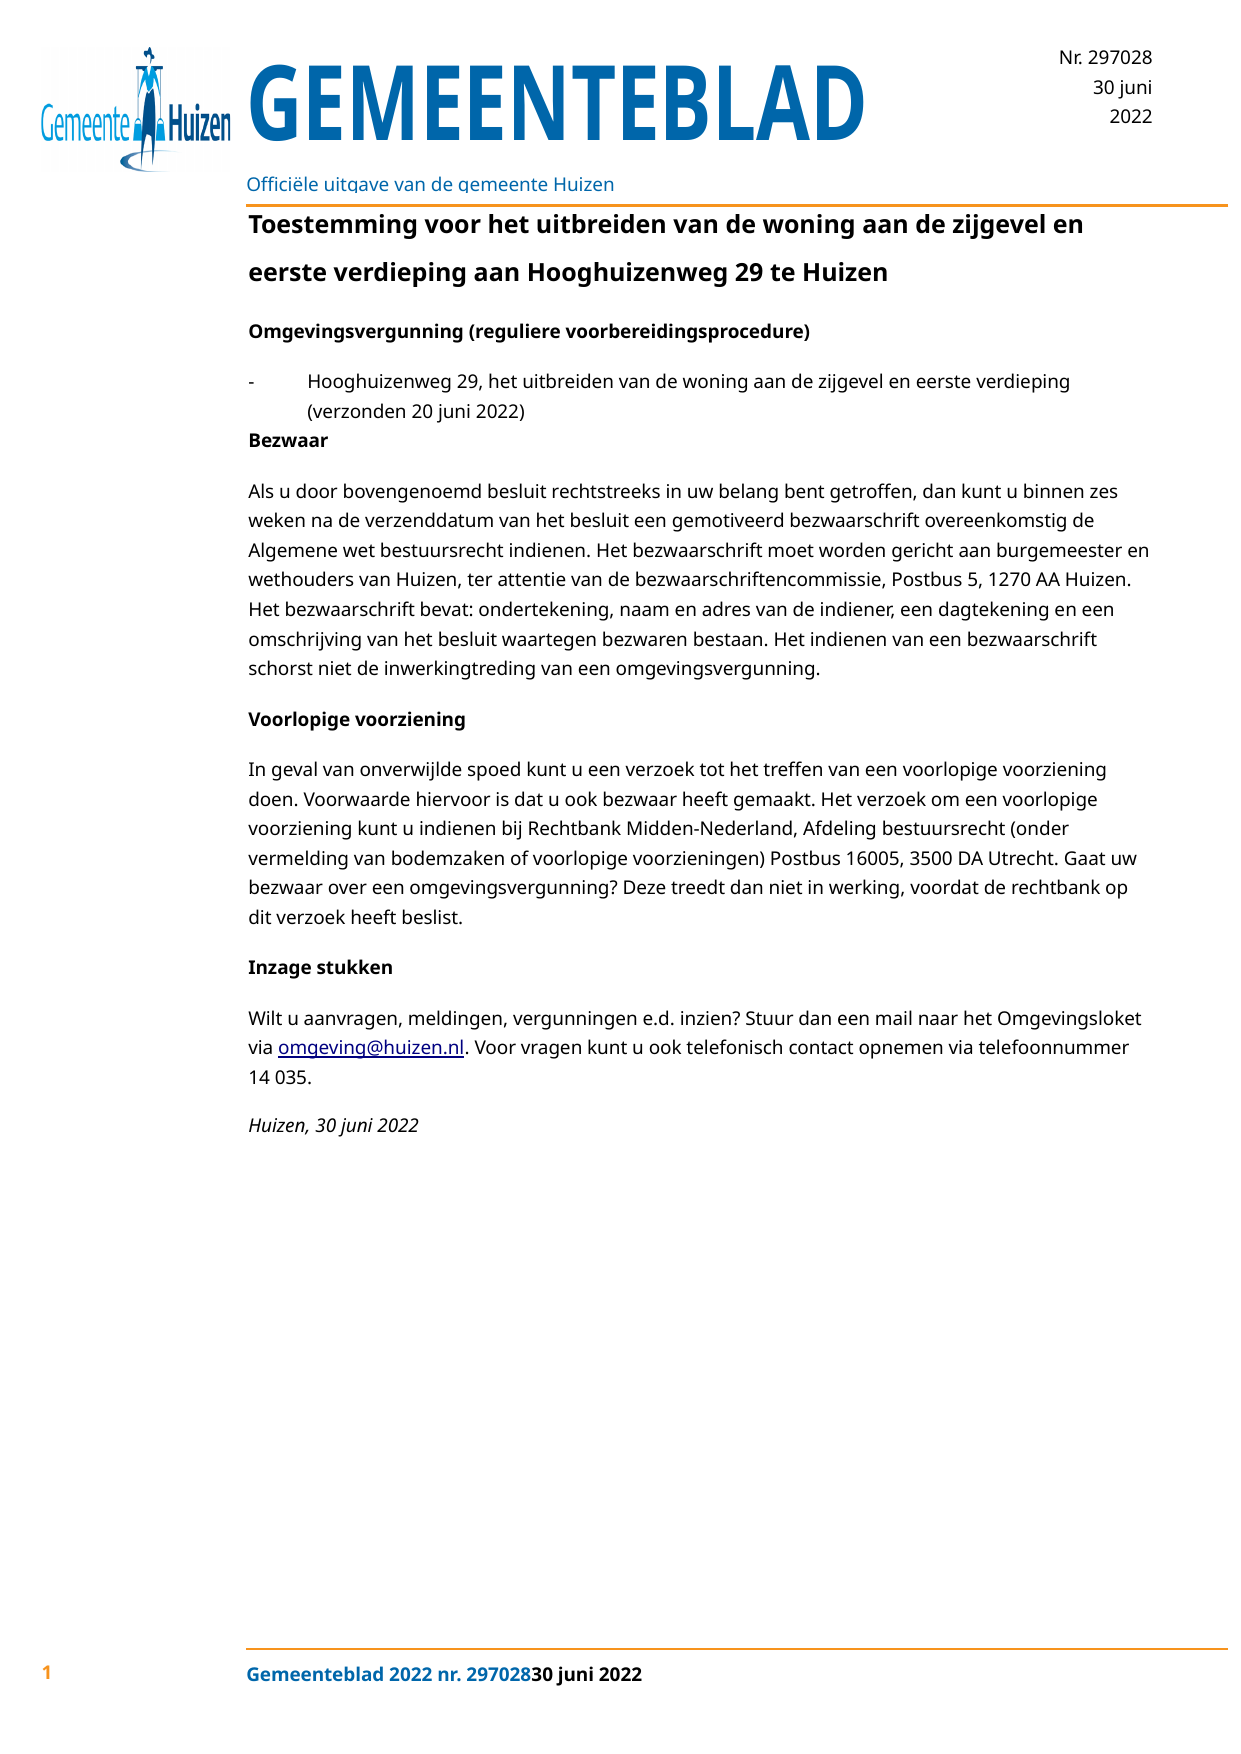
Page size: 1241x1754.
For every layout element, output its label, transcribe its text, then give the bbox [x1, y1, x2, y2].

text Omgevingsvergunning (reguliere voorbereidingsprocedure) [248, 318, 1152, 344]
text Voorlopige voorziening [248, 706, 1152, 732]
text Inzage stukken [248, 954, 1152, 980]
text In geval van onverwijlde spoed kunt u een verzoek tot het treffen van een voorlopige voorziening doen. Voorwaarde hiervoor is dat u ook bezwaar heeft gemaakt. Het verzoek om een voorlopige voorziening kunt u indienen bij Rechtbank Midden-Nederland, Afdeling bestuursrecht (onder vermelding van bodemzaken of voorlopige voorzieningen) Postbus 16005, 3500 DA Utrecht. Gaat uw bezwaar over een omgevingsvergunning? Deze treedt dan niet in werking, voordat de rechtbank op dit verzoek heeft beslist. [248, 756, 1152, 930]
text Bezwaar [248, 427, 1152, 453]
list Hooghuizenweg 29, het uitbreiden van de woning aan de zijgevel en eerste verdieping (verzonden 20 juni 2022) [248, 368, 1152, 424]
picture [41, 47, 231, 172]
text Toestemming voor het uitbreiden van de woning aan de zijgevel en eerste verdieping aan Hooghuizenweg 29 te Huizen [248, 207, 1152, 288]
text Wilt u aanvragen, meldingen, vergunningen e.d. inzien? Stuur dan een mail naar het Omgevingsloket via omgeving@huizen.nl. Voor vragen kunt u ook telefonisch contact opnemen via telefoonnummer 14 035. [248, 1005, 1152, 1090]
text Als u door bovengenoemd besluit rechtstreeks in uw belang bent getroffen, dan kunt u binnen zes weken na de verzenddatum van het besluit een gemotiveerd bezwaarschrift overeenkomstig de Algemene wet bestuursrecht indienen. Het bezwaarschrift moet worden gericht aan burgemeester en wethouders van Huizen, ter attentie van de bezwaarschriftencommissie, Postbus 5, 1270 AA Huizen. Het bezwaarschrift bevat: ondertekening, naam en adres van de indiener, een dagtekening en een omschrijving van het besluit waartegen bezwaren bestaan. Het indienen van een bezwaarschrift schorst niet de inwerkingtreding van een omgevingsvergunning. [248, 478, 1152, 681]
text Huizen, 30 juni 2022 [248, 1112, 1152, 1138]
